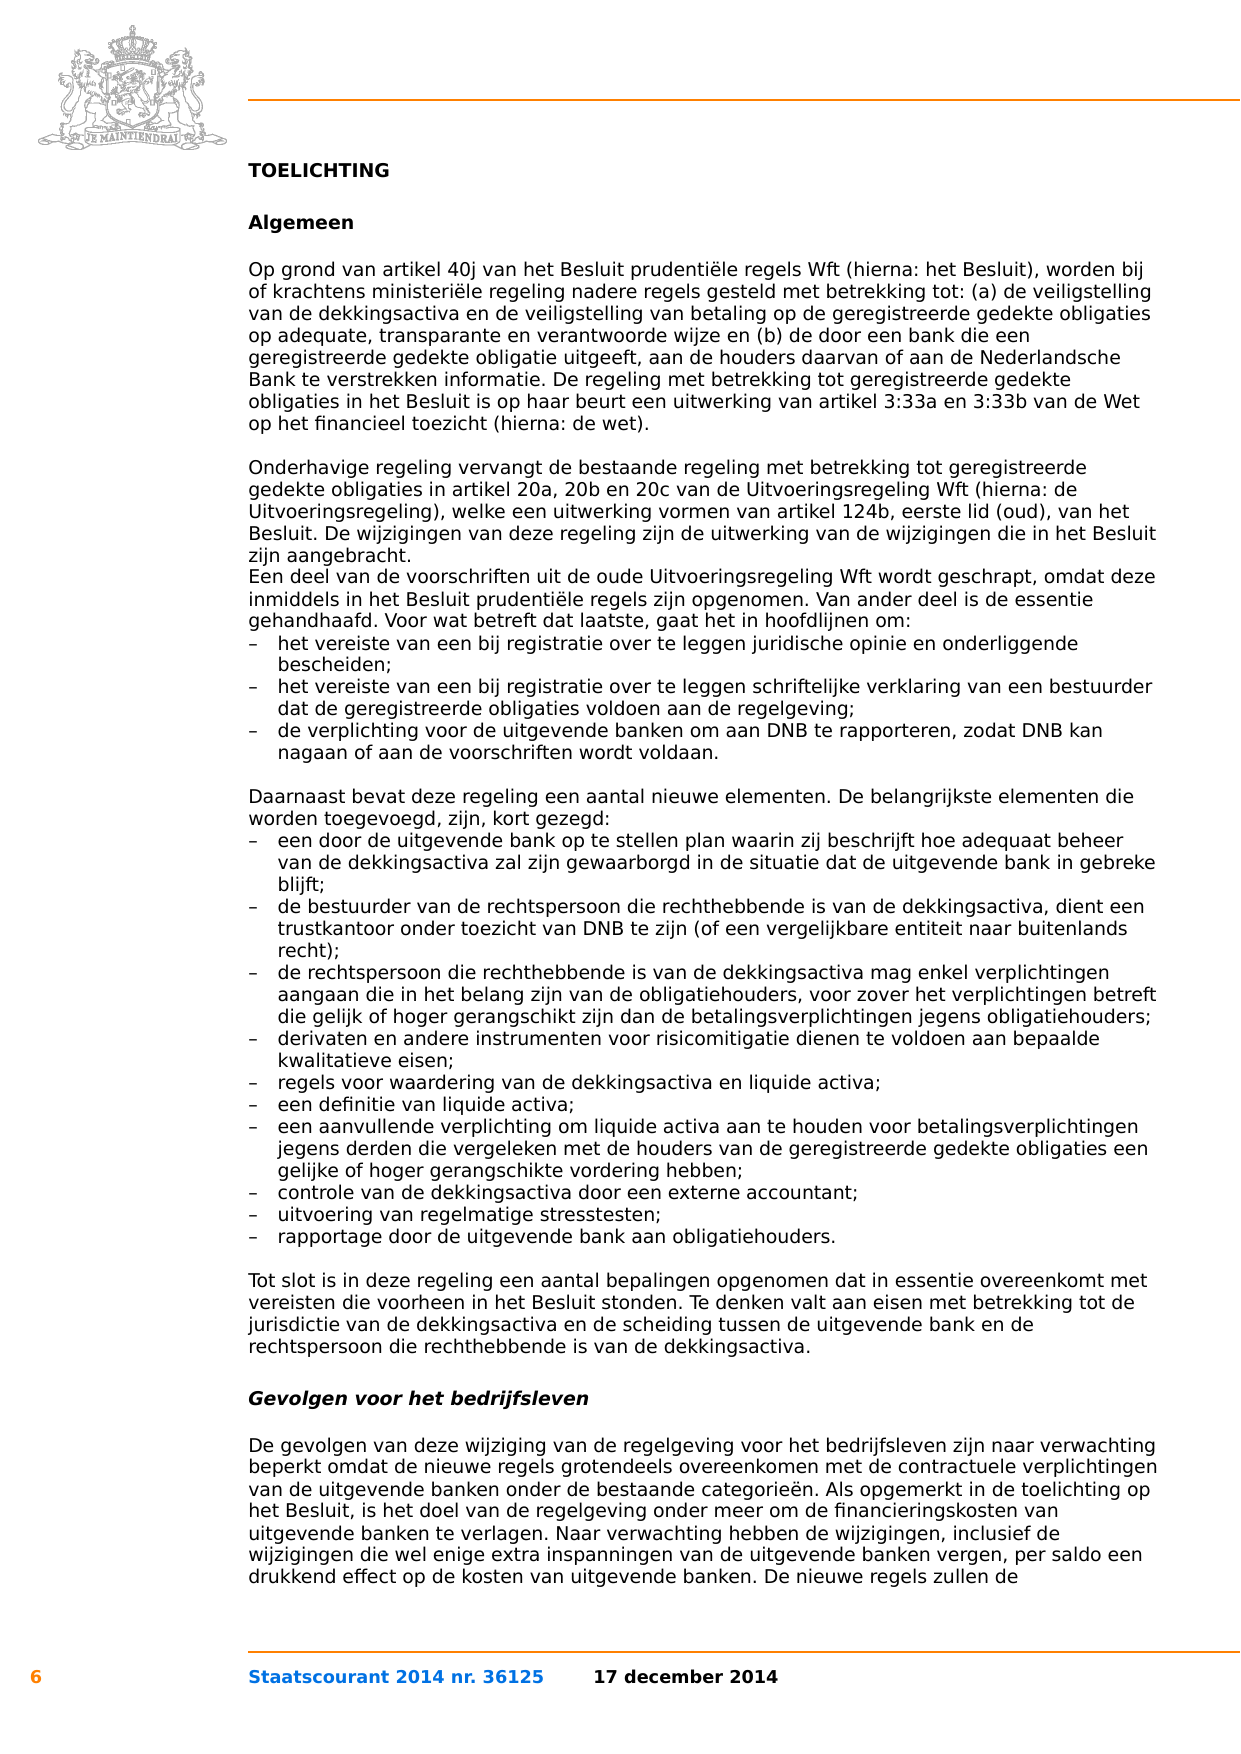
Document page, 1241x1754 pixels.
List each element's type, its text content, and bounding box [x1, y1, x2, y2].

text – de verplichting voor de uitgevende banken om aan DNB te rapporteren, zodat DNB kan nagaan of aan de voorschriften wordt voldaan. [248, 720, 1163, 764]
text – het vereiste van een bij registratie over te leggen juridische opinie en onderliggende bescheiden; [248, 632, 1163, 676]
subtitle TOELICHTING [248, 160, 1163, 182]
text – een definitie van liquide activa; [248, 1094, 1163, 1116]
text – de rechtspersoon die rechthebbende is van de dekkingsactiva mag enkel verplichtingen aangaan die in het belang zijn van de obligatiehouders, voor zover het verplichtingen betreft die gelijk of hoger gerangschikt zijn dan de betalingsverplichtingen jegens obligatiehouders; [248, 962, 1163, 1028]
text Daarnaast bevat deze regeling een aantal nieuwe elementen. De belangrijkste elementen die worden toegevoegd, zijn, kort gezegd: [248, 786, 1163, 830]
text – een door de uitgevende bank op te stellen plan waarin zij beschrijft hoe adequaat beheer van de dekkingsactiva zal zijn gewaarborgd in de situatie dat de uitgevende bank in gebreke blijft; [248, 830, 1163, 896]
text – de bestuurder van de rechtspersoon die rechthebbende is van de dekkingsactiva, dient een trustkantoor onder toezicht van DNB te zijn (of een vergelijkbare entiteit naar buitenlands recht); [248, 896, 1163, 962]
text – het vereiste van een bij registratie over te leggen schriftelijke verklaring van een bestuurder dat de geregistreerde obligaties voldoen aan de regelgeving; [248, 676, 1163, 720]
text Op grond van artikel 40j van het Besluit prudentiële regels Wft (hierna: het Besluit), worden bij of krachtens ministeriële regeling nadere regels gesteld met betrekking tot: (a) de veiligstelling van de dekkingsactiva en de veiligstelling van betaling op de geregistreerde gedekte obligaties op adequate, transparante en verantwoorde wijze en (b) de door een bank die een geregistreerde gedekte obligatie uitgeeft, aan de houders daarvan of aan de Nederlandsche Bank te verstrekken informatie. De regeling met betrekking tot geregistreerde gedekte obligaties in het Besluit is op haar beurt een uitwerking van artikel 3:33a en 3:33b van de Wet op het financieel toezicht (hierna: de wet). [248, 259, 1163, 435]
text – uitvoering van regelmatige stresstesten; [248, 1204, 1163, 1226]
text Een deel van de voorschriften uit de oude Uitvoeringsregeling Wft wordt geschrapt, omdat deze inmiddels in het Besluit prudentiële regels zijn opgenomen. Van ander deel is de essentie gehandhaafd. Voor wat betreft dat laatste, gaat het in hoofdlijnen om: [248, 566, 1163, 632]
text – een aanvullende verplichting om liquide activa aan te houden voor betalingsverplichtingen jegens derden die vergeleken met de houders van de geregistreerde gedekte obligaties een gelijke of hoger gerangschikte vordering hebben; [248, 1116, 1163, 1182]
text – rapportage door de uitgevende bank aan obligatiehouders. [248, 1226, 1163, 1248]
text Tot slot is in deze regeling een aantal bepalingen opgenomen dat in essentie overeenkomt met vereisten die voorheen in het Besluit stonden. Te denken valt aan eisen met betrekking tot de jurisdictie van de dekkingsactiva en de scheiding tussen de uitgevende bank en de rechtspersoon die rechthebbende is van de dekkingsactiva. [248, 1269, 1163, 1357]
text – regels voor waardering van de dekkingsactiva en liquide activa; [248, 1072, 1163, 1094]
text De gevolgen van deze wijziging van de regelgeving voor het bedrijfsleven zijn naar verwachting beperkt omdat de nieuwe regels grotendeels overeenkomen met de contractuele verplichtingen van de uitgevende banken onder de bestaande categorieën. Als opgemerkt in de toelichting op het Besluit, is het doel van de regelgeving onder meer om de financieringskosten van uitgevende banken te verlagen. Naar verwachting hebben de wijzigingen, inclusief de wijzigingen die wel enige extra inspanningen van de uitgevende banken vergen, per saldo een drukkend effect op de kosten van uitgevende banken. De nieuwe regels zullen de [248, 1434, 1163, 1588]
picture [38, 25, 227, 150]
subtitle Gevolgen voor het bedrijfsleven [248, 1387, 1163, 1409]
subtitle Algemeen [248, 212, 1163, 234]
text Onderhavige regeling vervangt de bestaande regeling met betrekking tot geregistreerde gedekte obligaties in artikel 20a, 20b en 20c van de Uitvoeringsregeling Wft (hierna: de Uitvoeringsregeling), welke een uitwerking vormen van artikel 124b, eerste lid (oud), van het Besluit. De wijzigingen van deze regeling zijn de uitwerking van de wijzigingen die in het Besluit zijn aangebracht. [248, 457, 1163, 566]
text – controle van de dekkingsactiva door een externe accountant; [248, 1182, 1163, 1204]
text – derivaten en andere instrumenten voor risicomitigatie dienen te voldoen aan bepaalde kwalitatieve eisen; [248, 1028, 1163, 1072]
